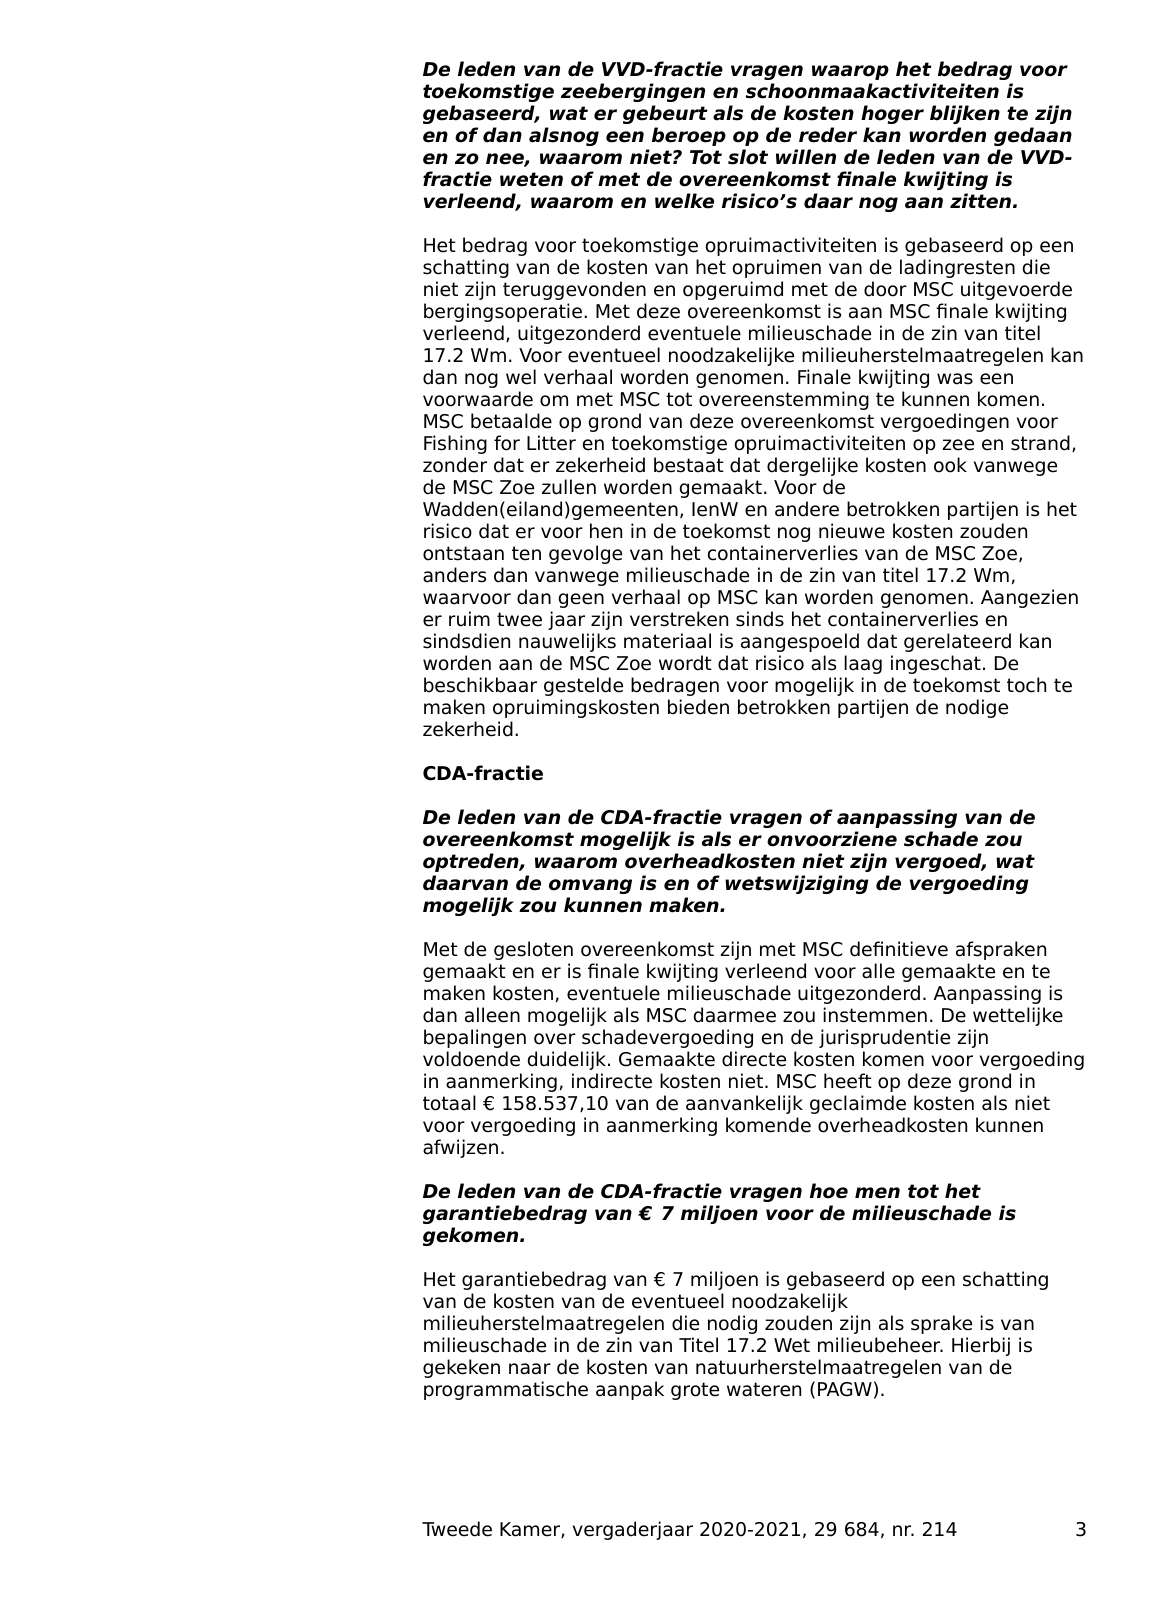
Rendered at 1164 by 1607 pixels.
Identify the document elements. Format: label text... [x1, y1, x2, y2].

subtitle CDA-fractie [422, 763, 1087, 785]
text Het bedrag voor toekomstige opruimactiviteiten is gebaseerd op een schatting van de kosten van het opruimen van de ladingresten die niet zijn teruggevonden en opgeruimd met de door MSC uitgevoerde bergingsoperatie. Met deze overeenkomst is aan MSC finale kwijting verleend, uitgezonderd eventuele milieuschade in de zin van titel 17.2 Wm. Voor eventueel noodzakelijke milieuherstelmaatregelen kan dan nog wel verhaal worden genomen. Finale kwijting was een voorwaarde om met MSC tot overeenstemming te kunnen komen. MSC betaalde op grond van deze overeenkomst vergoedingen voor Fishing for Litter en toekomstige opruimactiviteiten op zee en strand, zonder dat er zekerheid bestaat dat dergelijke kosten ook vanwege de MSC Zoe zullen worden gemaakt. Voor de Wadden(eiland)gemeenten, IenW en andere betrokken partijen is het risico dat er voor hen in de toekomst nog nieuwe kosten zouden ontstaan ten gevolge van het containerverlies van de MSC Zoe, anders dan vanwege milieuschade in de zin van titel 17.2 Wm, waarvoor dan geen verhaal op MSC kan worden genomen. Aangezien er ruim twee jaar zijn verstreken sinds het containerverlies en sindsdien nauwelijks materiaal is aangespoeld dat gerelateerd kan worden aan de MSC Zoe wordt dat risico als laag ingeschat. De beschikbaar gestelde bedragen voor mogelijk in de toekomst toch te maken opruimingskosten bieden betrokken partijen de nodige zekerheid. [422, 235, 1087, 741]
text De leden van de CDA-fractie vragen of aanpassing van de overeenkomst mogelijk is als er onvoorziene schade zou optreden, waarom overheadkosten niet zijn vergoed, wat daarvan de omvang is en of wetswijziging de vergoeding mogelijk zou kunnen maken. [422, 807, 1087, 917]
text De leden van de VVD-fractie vragen waarop het bedrag voor toekomstige zeebergingen en schoonmaakactiviteiten is gebaseerd, wat er gebeurt als de kosten hoger blijken te zijn en of dan alsnog een beroep op de reder kan worden gedaan en zo nee, waarom niet? Tot slot willen de leden van de VVD-fractie weten of met de overeenkomst finale kwijting is verleend, waarom en welke risico’s daar nog aan zitten. [422, 59, 1087, 213]
text Met de gesloten overeenkomst zijn met MSC definitieve afspraken gemaakt en er is finale kwijting verleend voor alle gemaakte en te maken kosten, eventuele milieuschade uitgezonderd. Aanpassing is dan alleen mogelijk als MSC daarmee zou instemmen. De wettelijke bepalingen over schadevergoeding en de jurisprudentie zijn voldoende duidelijk. Gemaakte directe kosten komen voor vergoeding in aanmerking, indirecte kosten niet. MSC heeft op deze grond in totaal € 158.537,10 van de aanvankelijk geclaimde kosten als niet voor vergoeding in aanmerking komende overheadkosten kunnen afwijzen. [422, 939, 1087, 1159]
text De leden van de CDA-fractie vragen hoe men tot het garantiebedrag van € 7 miljoen voor de milieuschade is gekomen. [422, 1181, 1087, 1247]
text Het garantiebedrag van € 7 miljoen is gebaseerd op een schatting van de kosten van de eventueel noodzakelijk milieuherstelmaatregelen die nodig zouden zijn als sprake is van milieuschade in de zin van Titel 17.2 Wet milieubeheer. Hierbij is gekeken naar de kosten van natuurherstelmaatregelen van de programmatische aanpak grote wateren (PAGW). [422, 1269, 1087, 1401]
